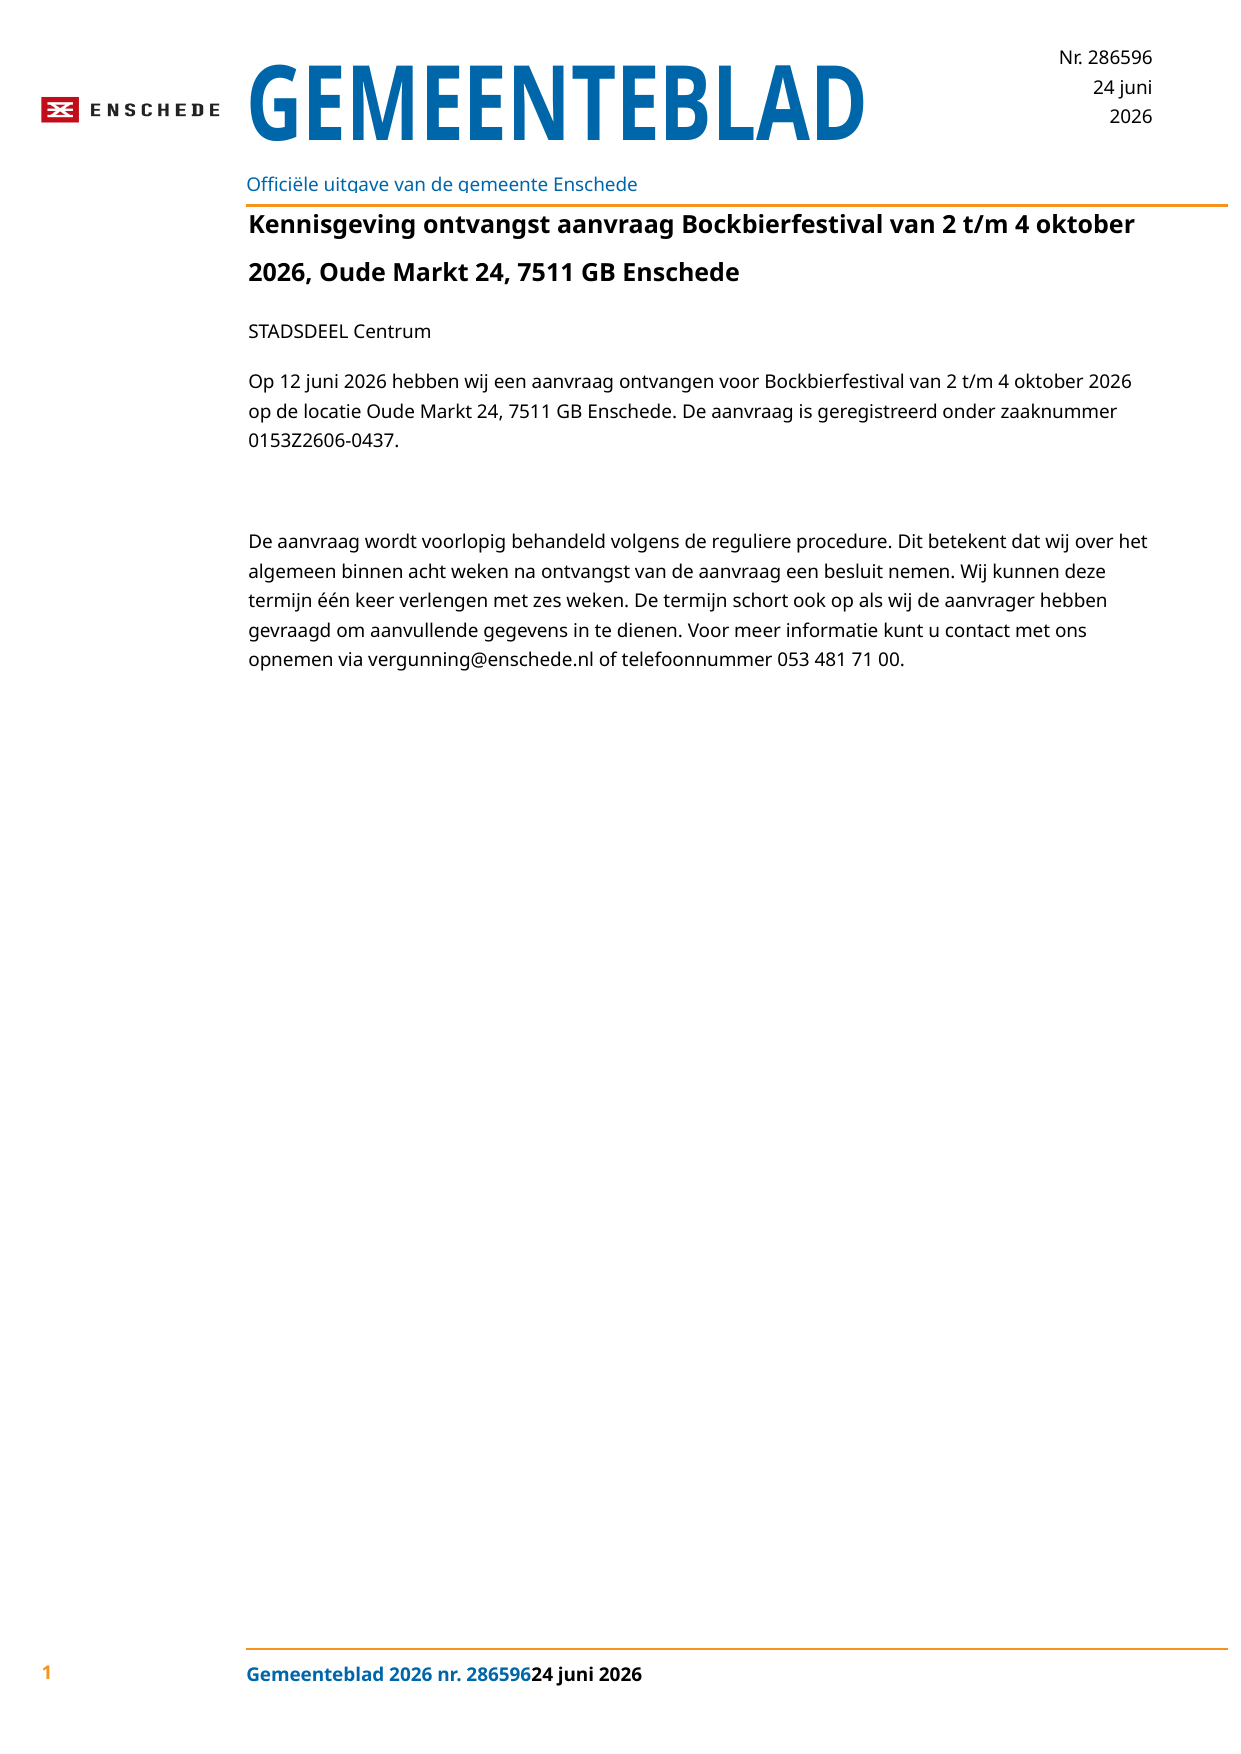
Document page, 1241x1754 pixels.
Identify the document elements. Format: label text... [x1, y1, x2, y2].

text De aanvraag wordt voorlopig behandeld volgens de reguliere procedure. Dit betekent dat wij over het algemeen binnen acht weken na ontvangst van de aanvraag een besluit nemen. Wij kunnen deze termijn één keer verlengen met zes weken. De termijn schort ook op als wij de aanvrager hebben gevraagd om aanvullende gegevens in te dienen. Voor meer informatie kunt u contact met ons opnemen via vergunning@enschede.nl of telefoonnummer 053 481 71 00. [248, 528, 1152, 672]
text Op 12 juni 2026 hebben wij een aanvraag ontvangen voor Bockbierfestival van 2 t/m 4 oktober 2026 op de locatie Oude Markt 24, 7511 GB Enschede. De aanvraag is geregistreerd onder zaaknummer 0153Z2606-0437. [248, 368, 1152, 453]
text STADSDEEL Centrum [248, 318, 1152, 344]
text Kennisgeving ontvangst aanvraag Bockbierfestival van 2 t/m 4 oktober 2026, Oude Markt 24, 7511 GB Enschede [248, 207, 1152, 288]
picture [41, 47, 231, 172]
